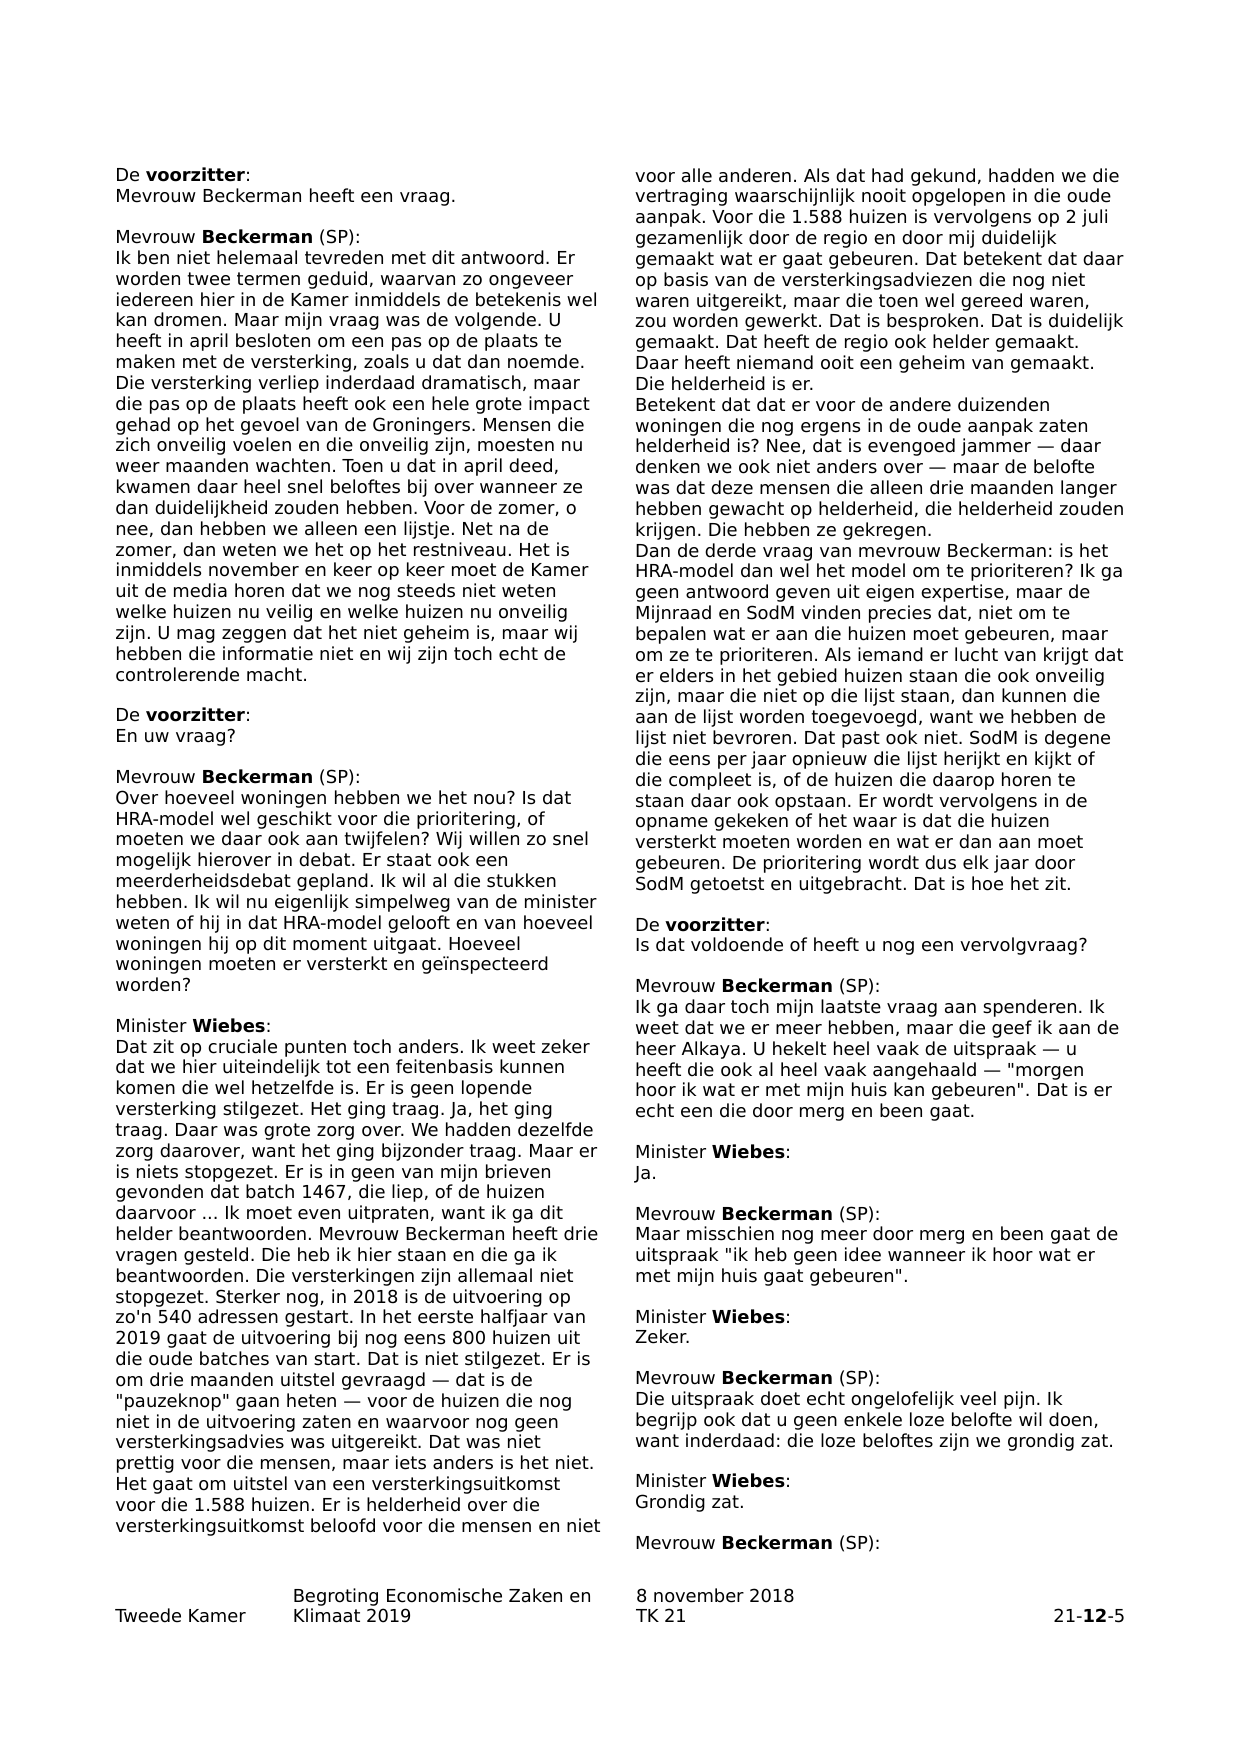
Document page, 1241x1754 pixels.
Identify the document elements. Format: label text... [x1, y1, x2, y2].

text De voorzitter: [115, 705, 605, 726]
text En uw vraag? [115, 726, 605, 747]
text Is dat voldoende of heeft u nog een vervolgvraag? [635, 935, 1125, 956]
text Minister Wiebes: [635, 1142, 1125, 1162]
text Mevrouw Beckerman (SP): [635, 1368, 1125, 1389]
text Ik ga daar toch mijn laatste vraag aan spenderen. Ik weet dat we er meer hebben, maar die geef ik aan de heer Alkaya. U hekelt heel vaak de uitspraak — u heeft die ook al heel vaak aangehaald — "morgen hoor ik wat er met mijn huis kan gebeuren". Dat is er echt een die door merg en been gaat. [635, 997, 1125, 1122]
text Ja. [635, 1162, 1125, 1183]
text Mevrouw Beckerman heeft een vraag. [115, 186, 605, 207]
text Dan de derde vraag van mevrouw Beckerman: is het HRA-model dan wel het model om te prioriteren? Ik ga geen antwoord geven uit eigen expertise, maar de Mijnraad en SodM vinden precies dat, niet om te bepalen wat er aan die huizen moet gebeuren, maar om ze te prioriteren. Als iemand er lucht van krijgt dat er elders in het gebied huizen staan die ook onveilig zijn, maar die niet op die lijst staan, dan kunnen die aan de lijst worden toegevoegd, want we hebben de lijst niet bevroren. Dat past ook niet. SodM is degene die eens per jaar opnieuw die lijst herijkt en kijkt of die compleet is, of de huizen die daarop horen te staan daar ook opstaan. Er wordt vervolgens in de opname gekeken of het waar is dat die huizen versterkt moeten worden en wat er dan aan moet gebeuren. De prioritering wordt dus elk jaar door SodM getoetst en uitgebracht. Dat is hoe het zit. [635, 540, 1125, 894]
text Minister Wiebes: [635, 1307, 1125, 1327]
text Minister Wiebes: [115, 1016, 605, 1036]
text Over hoeveel woningen hebben we het nou? Is dat HRA-model wel geschikt voor die prioritering, of moeten we daar ook aan twijfelen? Wij willen zo snel mogelijk hierover in debat. Er staat ook een meerderheidsdebat gepland. Ik wil al die stukken hebben. Ik wil nu eigenlijk simpelweg van de minister weten of hij in dat HRA-model gelooft en van hoeveel woningen hij op dit moment uitgaat. Hoeveel woningen moeten er versterkt en geïnspecteerd worden? [115, 787, 605, 996]
text Betekent dat dat er voor de andere duizenden woningen die nog ergens in de oude aanpak zaten helderheid is? Nee, dat is evengoed jammer — daar denken we ook niet anders over — maar de belofte was dat deze mensen die alleen drie maanden langer hebben gewacht op helderheid, die helderheid zouden krijgen. Die hebben ze gekregen. [635, 394, 1125, 540]
text Grondig zat. [635, 1492, 1125, 1513]
text De voorzitter: [635, 914, 1125, 935]
text voor alle anderen. Als dat had gekund, hadden we die vertraging waarschijnlijk nooit opgelopen in die oude aanpak. Voor die 1.588 huizen is vervolgens op 2 juli gezamenlijk door de regio en door mij duidelijk gemaakt wat er gaat gebeuren. Dat betekent dat daar op basis van de versterkingsadviezen die nog niet waren uitgereikt, maar die toen wel gereed waren, zou worden gewerkt. Dat is besproken. Dat is duidelijk gemaakt. Dat heeft de regio ook helder gemaakt. Daar heeft niemand ooit een geheim van gemaakt. Die helderheid is er. [635, 165, 1125, 394]
text Mevrouw Beckerman (SP): [635, 976, 1125, 997]
text Mevrouw Beckerman (SP): [635, 1533, 1125, 1554]
text Dat zit op cruciale punten toch anders. Ik weet zeker dat we hier uiteindelijk tot een feitenbasis kunnen komen die wel hetzelfde is. Er is geen lopende versterking stilgezet. Het ging traag. Ja, het ging traag. Daar was grote zorg over. We hadden dezelfde zorg daarover, want het ging bijzonder traag. Maar er is niets stopgezet. Er is in geen van mijn brieven gevonden dat batch 1467, die liep, of de huizen daarvoor ... Ik moet even uitpraten, want ik ga dit helder beantwoorden. Mevrouw Beckerman heeft drie vragen gesteld. Die heb ik hier staan en die ga ik beantwoorden. Die versterkingen zijn allemaal niet stopgezet. Sterker nog, in 2018 is de uitvoering op zo'n 540 adressen gestart. In het eerste halfjaar van 2019 gaat de uitvoering bij nog eens 800 huizen uit die oude batches van start. Dat is niet stilgezet. Er is om drie maanden uitstel gevraagd — dat is de "pauzeknop" gaan heten — voor de huizen die nog niet in de uitvoering zaten en waarvoor nog geen versterkingsadvies was uitgereikt. Dat was niet prettig voor die mensen, maar iets anders is het niet. Het gaat om uitstel van een versterkingsuitkomst voor die 1.588 huizen. Er is helderheid over die versterkingsuitkomst beloofd voor die mensen en niet [115, 1036, 605, 1536]
text Mevrouw Beckerman (SP): [115, 227, 605, 248]
text Mevrouw Beckerman (SP): [115, 767, 605, 787]
text Maar misschien nog meer door merg en been gaat de uitspraak "ik heb geen idee wanneer ik hoor wat er met mijn huis gaat gebeuren". [635, 1224, 1125, 1287]
text Minister Wiebes: [635, 1471, 1125, 1492]
text Ik ben niet helemaal tevreden met dit antwoord. Er worden twee termen geduid, waarvan zo ongeveer iedereen hier in de Kamer inmiddels de betekenis wel kan dromen. Maar mijn vraag was de volgende. U heeft in april besloten om een pas op de plaats te maken met de versterking, zoals u dat dan noemde. Die versterking verliep inderdaad dramatisch, maar die pas op de plaats heeft ook een hele grote impact gehad op het gevoel van de Groningers. Mensen die zich onveilig voelen en die onveilig zijn, moesten nu weer maanden wachten. Toen u dat in april deed, kwamen daar heel snel beloftes bij over wanneer ze dan duidelijkheid zouden hebben. Voor de zomer, o nee, dan hebben we alleen een lijstje. Net na de zomer, dan weten we het op het restniveau. Het is inmiddels november en keer op keer moet de Kamer uit de media horen dat we nog steeds niet weten welke huizen nu veilig en welke huizen nu onveilig zijn. U mag zeggen dat het niet geheim is, maar wij hebben die informatie niet en wij zijn toch echt de controlerende macht. [115, 248, 605, 685]
text Mevrouw Beckerman (SP): [635, 1203, 1125, 1224]
text Zeker. [635, 1327, 1125, 1348]
text De voorzitter: [115, 165, 605, 186]
text Die uitspraak doet echt ongelofelijk veel pijn. Ik begrijp ook dat u geen enkele loze belofte wil doen, want inderdaad: die loze beloftes zijn we grondig zat. [635, 1389, 1125, 1451]
